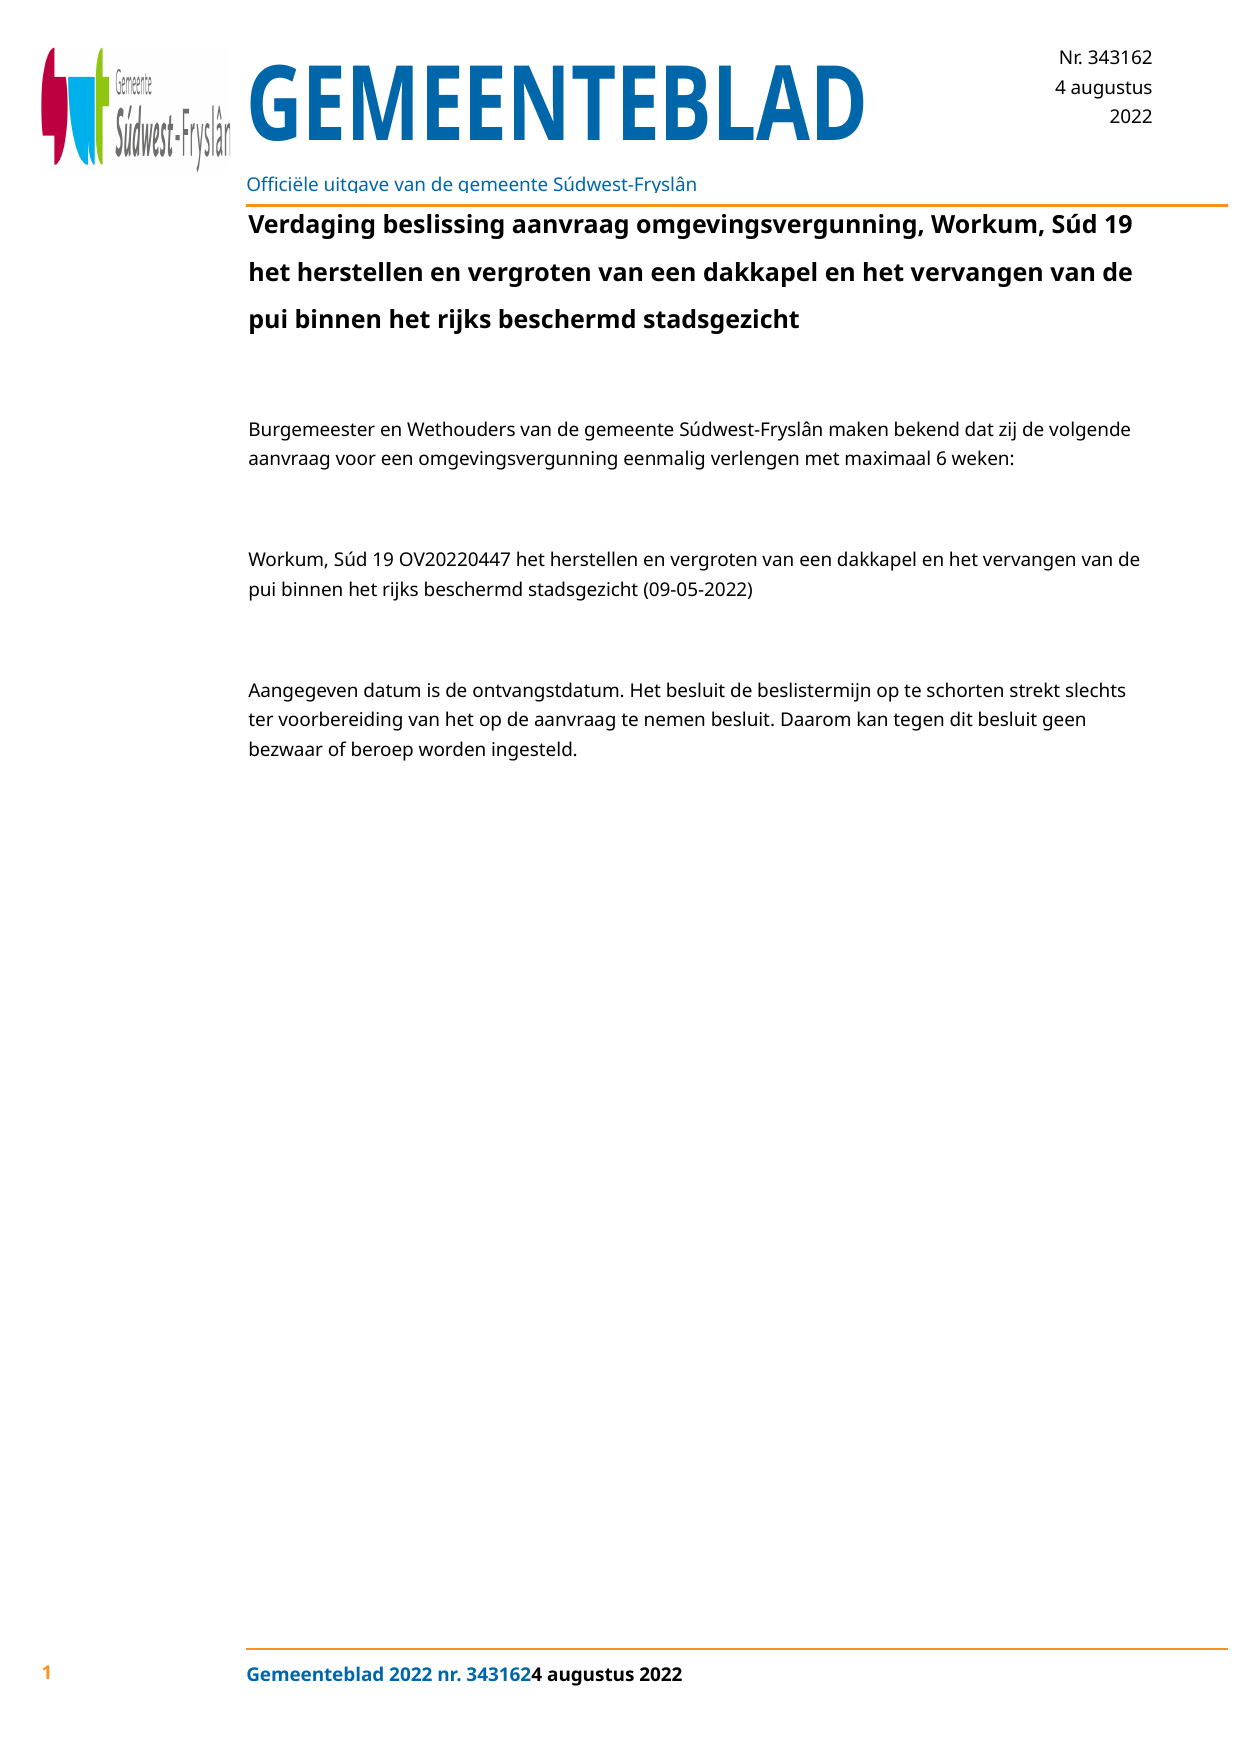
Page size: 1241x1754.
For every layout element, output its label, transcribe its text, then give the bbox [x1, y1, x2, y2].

text Burgemeester en Wethouders van de gemeente Súdwest-Fryslân maken bekend dat zij de volgende aanvraag voor een omgevingsvergunning eenmalig verlengen met maximaal 6 weken: [248, 416, 1152, 471]
picture [41, 47, 231, 172]
text Workum, Súd 19 OV20220447 het herstellen en vergroten van een dakkapel en het vervangen van de pui binnen het rijks beschermd stadsgezicht (09-05-2022) [248, 546, 1152, 602]
text Verdaging beslissing aanvraag omgevingsvergunning, Workum, Súd 19 het herstellen en vergroten van een dakkapel en het vervangen van de pui binnen het rijks beschermd stadsgezicht [248, 207, 1152, 336]
text Aangegeven datum is de ontvangstdatum. Het besluit de beslistermijn op te schorten strekt slechts ter voorbereiding van het op de aanvraag te nemen besluit. Daarom kan tegen dit besluit geen bezwaar of beroep worden ingesteld. [248, 677, 1152, 762]
